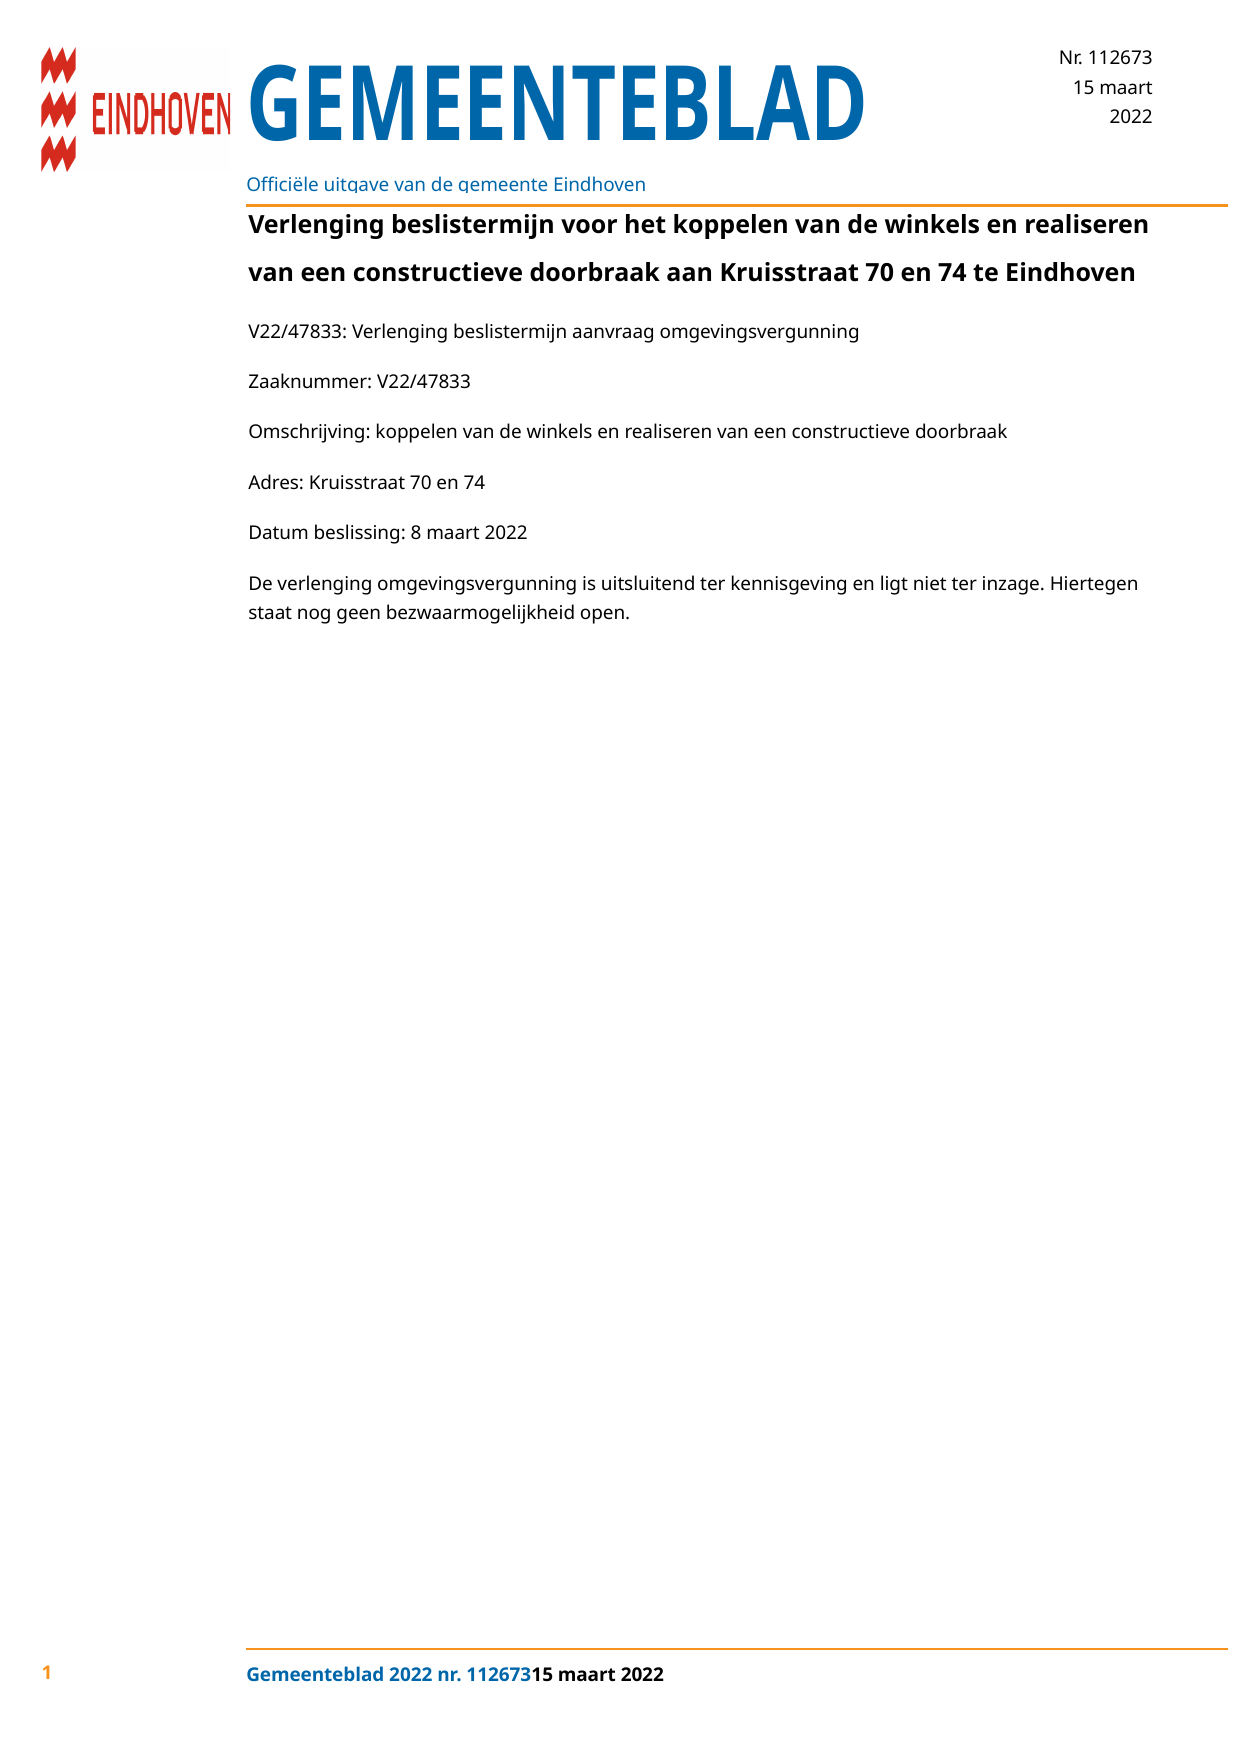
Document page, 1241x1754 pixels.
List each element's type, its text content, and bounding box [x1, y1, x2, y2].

text Zaaknummer: V22/47833 [248, 368, 1152, 394]
text V22/47833: Verlenging beslistermijn aanvraag omgevingsvergunning [248, 318, 1152, 344]
text Adres: Kruisstraat 70 en 74 [248, 469, 1152, 495]
text Verlenging beslistermijn voor het koppelen van de winkels en realiseren van een constructieve doorbraak aan Kruisstraat 70 en 74 te Eindhoven [248, 207, 1152, 288]
text Datum beslissing: 8 maart 2022 [248, 519, 1152, 545]
picture [41, 47, 231, 172]
text De verlenging omgevingsvergunning is uitsluitend ter kennisgeving en ligt niet ter inzage. Hiertegen staat nog geen bezwaarmogelijkheid open. [248, 570, 1152, 625]
text Omschrijving: koppelen van de winkels en realiseren van een constructieve doorbraak [248, 419, 1152, 444]
